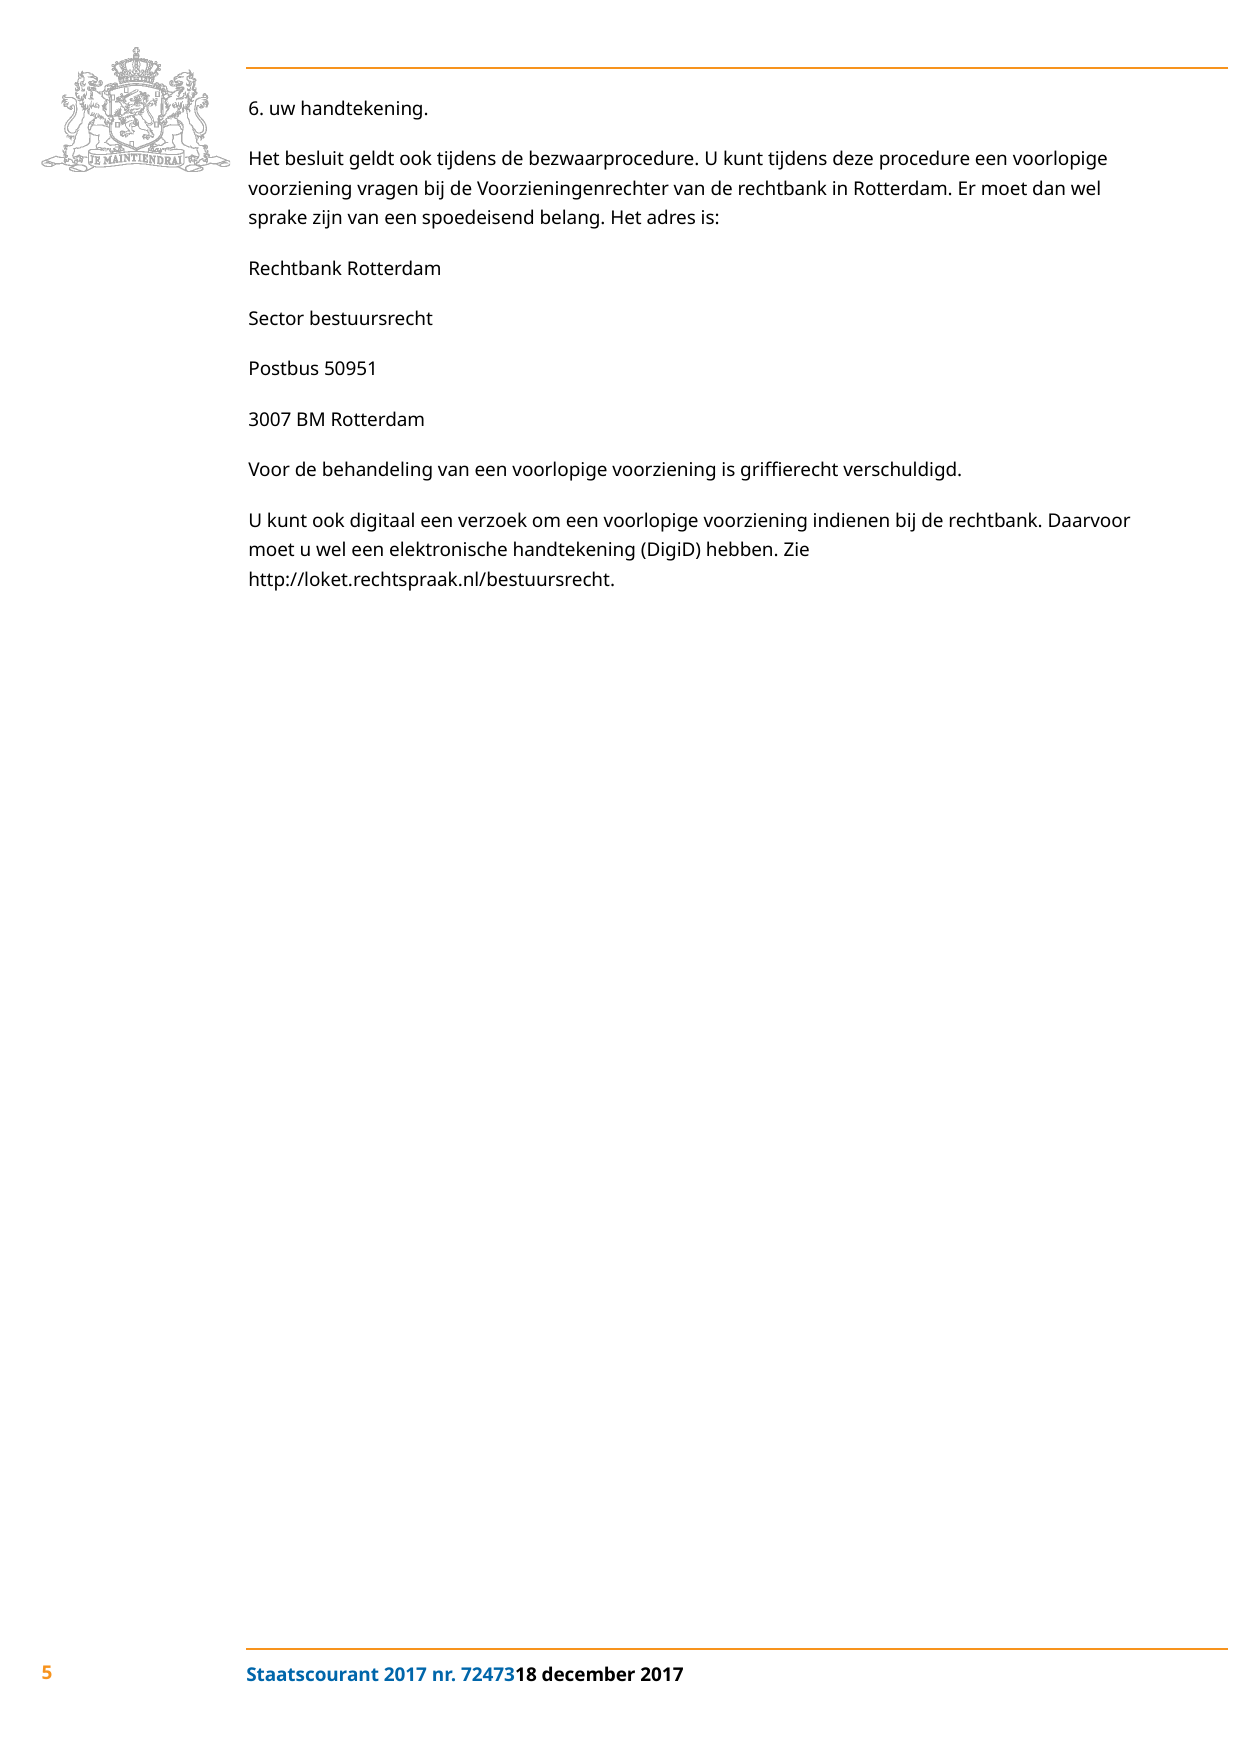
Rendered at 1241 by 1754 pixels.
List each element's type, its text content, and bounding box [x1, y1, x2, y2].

text U kunt ook digitaal een verzoek om een voorlopige voorziening indienen bij de rechtbank. Daarvoor moet u wel een elektronische handtekening (DigiD) hebben. Zie http://loket.rechtspraak.nl/bestuursrecht. [248, 507, 1152, 592]
text Het besluit geldt ook tijdens de bezwaarprocedure. U kunt tijdens deze procedure een voorlopige voorziening vragen bij de Voorzieningenrechter van de rechtbank in Rotterdam. Er moet dan wel sprake zijn van een spoedeisend belang. Het adres is: [248, 145, 1152, 230]
text 6. uw handtekening. [248, 95, 1152, 121]
picture [41, 47, 231, 172]
text Rechtbank Rotterdam [248, 255, 1152, 281]
text 3007 BM Rotterdam [248, 406, 1152, 432]
text Voor de behandeling van een voorlopige voorziening is griffierecht verschuldigd. [248, 456, 1152, 482]
text Postbus 50951 [248, 356, 1152, 381]
text Sector bestuursrecht [248, 305, 1152, 331]
